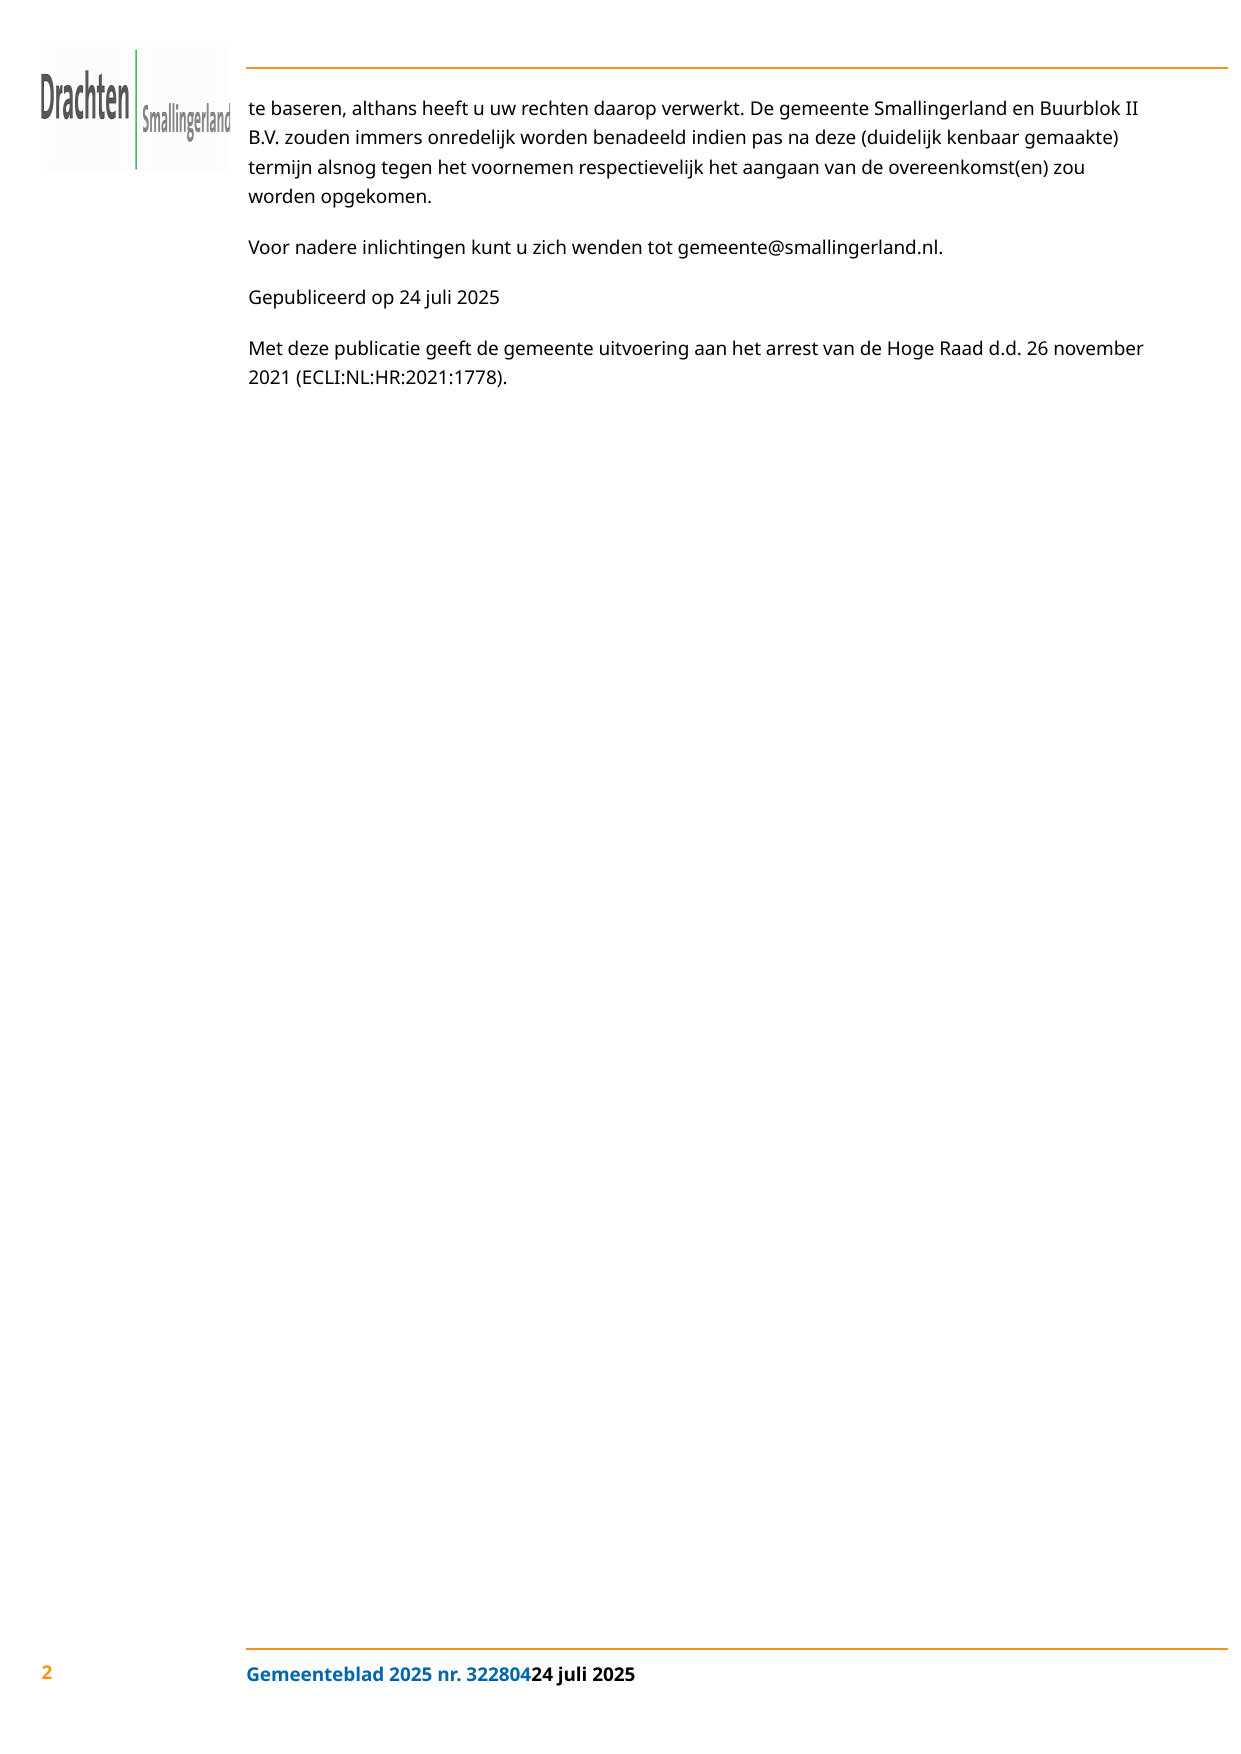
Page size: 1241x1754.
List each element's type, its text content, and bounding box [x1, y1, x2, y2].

text Gepubliceerd op 24 juli 2025 [248, 284, 1152, 310]
text te baseren, althans heeft u uw rechten daarop verwerkt. De gemeente Smallingerland en Buurblok II B.V. zouden immers onredelijk worden benadeeld indien pas na deze (duidelijk kenbaar gemaakte) termijn alsnog tegen het voornemen respectievelijk het aangaan van de overeenkomst(en) zou worden opgekomen. [248, 95, 1152, 209]
picture [41, 47, 231, 172]
text Met deze publicatie geeft de gemeente uitvoering aan het arrest van de Hoge Raad d.d. 26 november 2021 (ECLI:NL:HR:2021:1778). [248, 335, 1152, 390]
text Voor nadere inlichtingen kunt u zich wenden tot gemeente@smallingerland.nl. [248, 234, 1152, 260]
